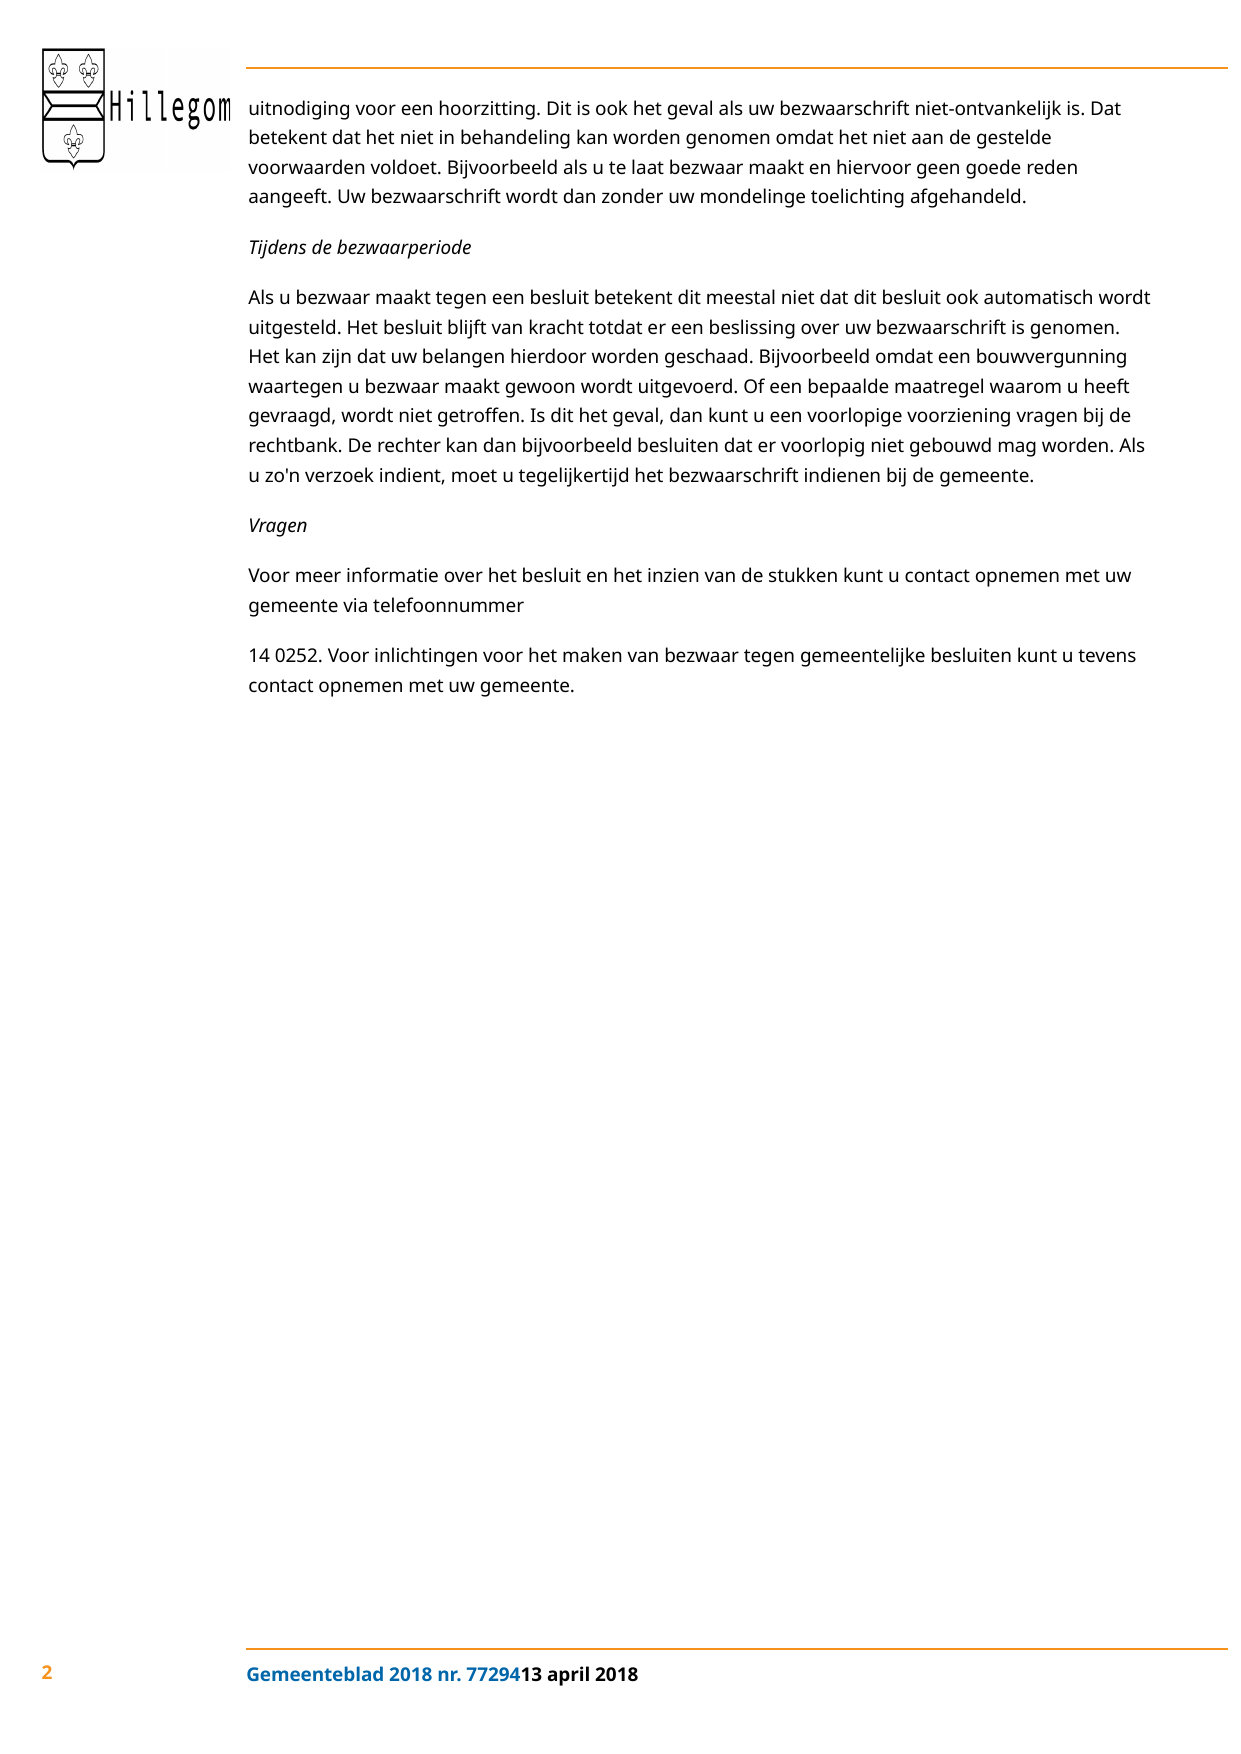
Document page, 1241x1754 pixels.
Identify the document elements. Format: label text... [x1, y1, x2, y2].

text 14 0252. Voor inlichtingen voor het maken van bezwaar tegen gemeentelijke besluiten kunt u tevens contact opnemen met uw gemeente. [248, 643, 1152, 698]
picture [41, 47, 231, 172]
text Vragen [248, 512, 1152, 538]
text Voor meer informatie over het besluit en het inzien van de stukken kunt u contact opnemen met uw gemeente via telefoonnummer [248, 563, 1152, 618]
text Tijdens de bezwaarperiode [248, 234, 1152, 260]
text Als u bezwaar maakt tegen een besluit betekent dit meestal niet dat dit besluit ook automatisch wordt uitgesteld. Het besluit blijft van kracht totdat er een beslissing over uw bezwaarschrift is genomen. Het kan zijn dat uw belangen hierdoor worden geschaad. Bijvoorbeeld omdat een bouwvergunning waartegen u bezwaar maakt gewoon wordt uitgevoerd. Of een bepaalde maatregel waarom u heeft gevraagd, wordt niet getroffen. Is dit het geval, dan kunt u een voorlopige voorziening vragen bij de rechtbank. De rechter kan dan bijvoorbeeld besluiten dat er voorlopig niet gebouwd mag worden. Als u zo'n verzoek indient, moet u tegelijkertijd het bezwaarschrift indienen bij de gemeente. [248, 284, 1152, 488]
text uitnodiging voor een hoorzitting. Dit is ook het geval als uw bezwaarschrift niet-ontvankelijk is. Dat betekent dat het niet in behandeling kan worden genomen omdat het niet aan de gestelde voorwaarden voldoet. Bijvoorbeeld als u te laat bezwaar maakt en hiervoor geen goede reden aangeeft. Uw bezwaarschrift wordt dan zonder uw mondelinge toelichting afgehandeld. [248, 95, 1152, 209]
